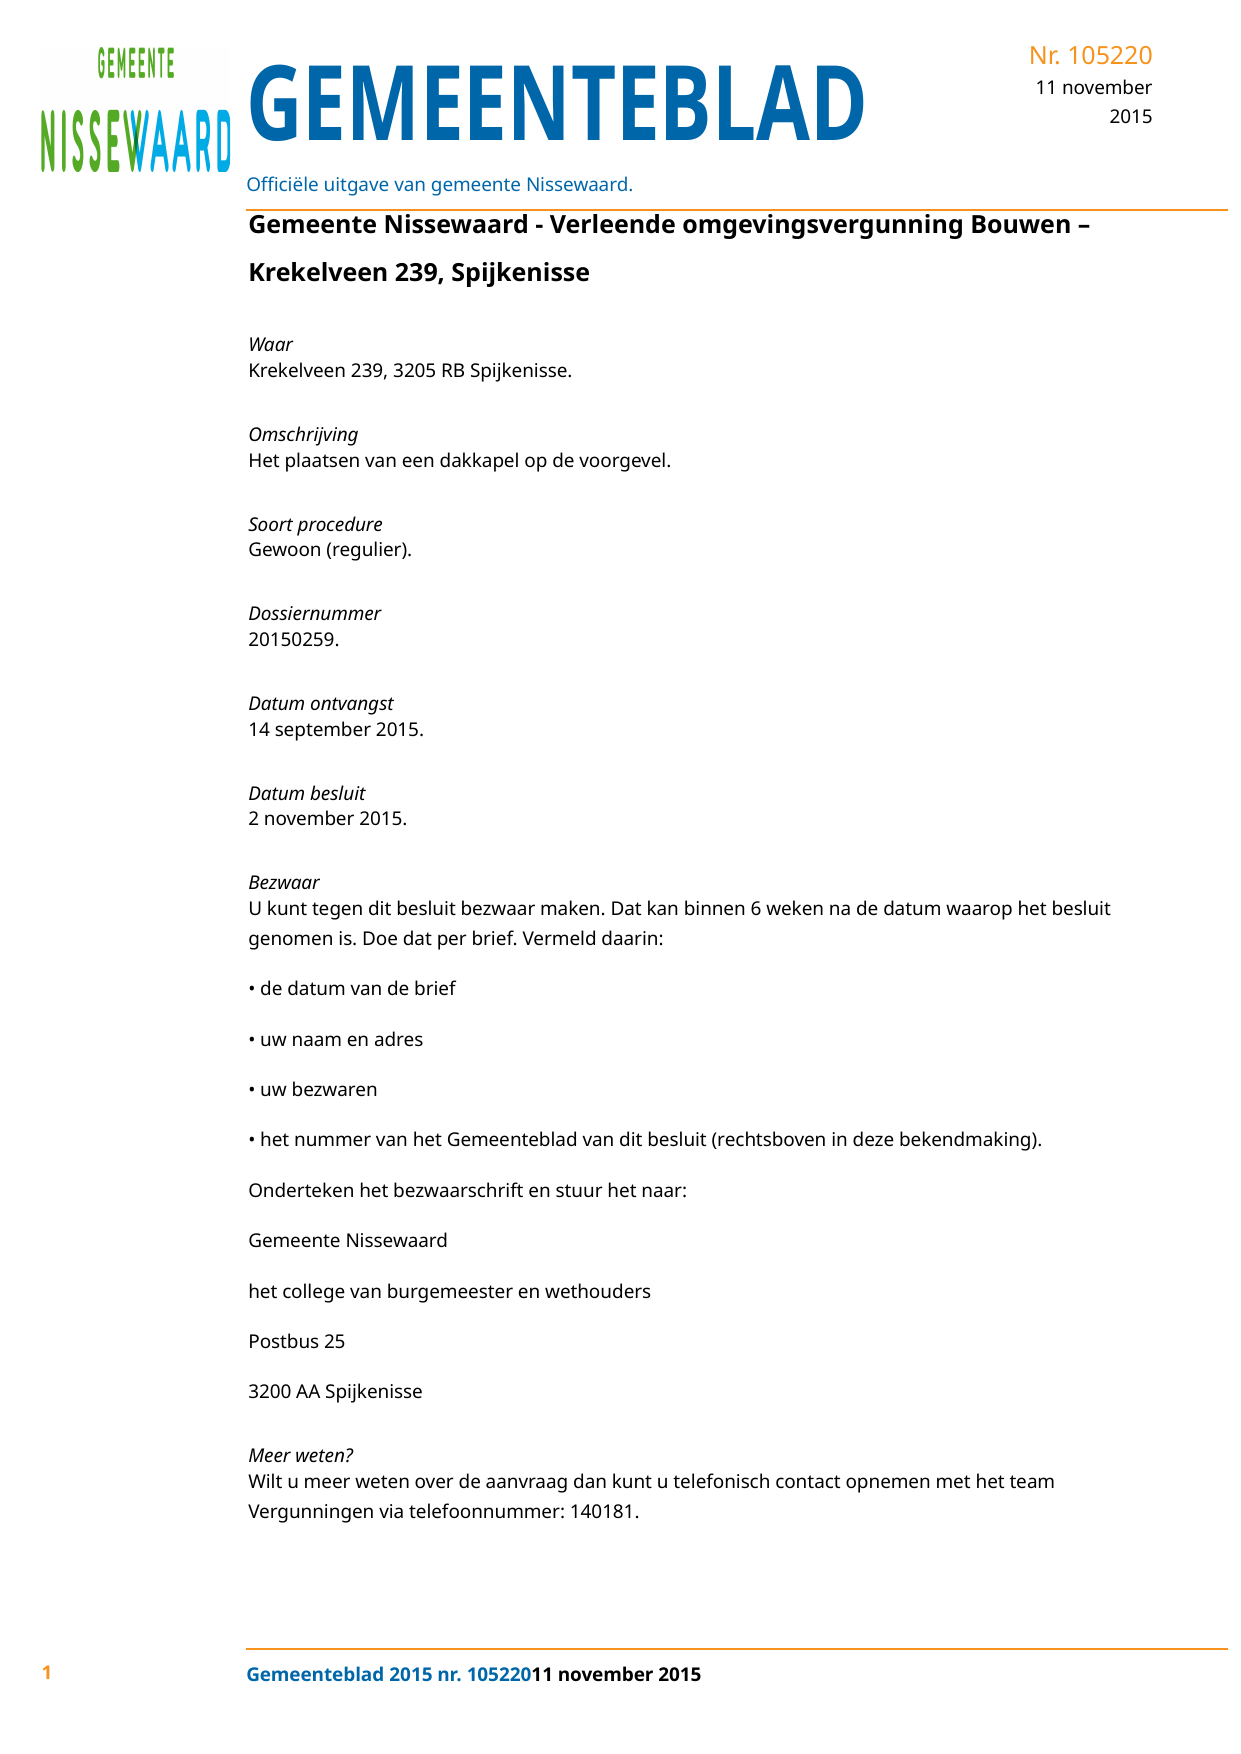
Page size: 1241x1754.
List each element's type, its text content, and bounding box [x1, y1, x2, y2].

text Onderteken het bezwaarschrift en stuur het naar: [248, 1177, 1152, 1203]
text 14 september 2015. [248, 716, 1152, 742]
text Het plaatsen van een dakkapel op de voorgevel. [248, 447, 1152, 473]
text Meer weten? [248, 1443, 1152, 1468]
text Gewoon (regulier). [248, 537, 1152, 562]
text Postbus 25 [248, 1328, 1152, 1354]
text 2 november 2015. [248, 806, 1152, 831]
text Gemeente Nissewaard - Verleende omgevingsvergunning Bouwen – Krekelveen 239, Spijkenisse [248, 211, 1152, 288]
text • de datum van de brief [248, 975, 1152, 1001]
picture [154, 157, 165, 172]
text het college van burgemeester en wethouders [248, 1278, 1152, 1303]
text • het nummer van het Gemeenteblad van dit besluit (rechtsboven in deze bekendmaking). [248, 1127, 1152, 1152]
text U kunt tegen dit besluit bezwaar maken. Dat kan binnen 6 weken na de datum waarop het besluit genomen is. Doe dat per brief. Vermeld daarin: [248, 895, 1152, 951]
text • uw bezwaren [248, 1076, 1152, 1102]
picture [201, 122, 206, 138]
text Soort procedure [248, 511, 1152, 537]
text Gemeente Nissewaard [248, 1227, 1152, 1253]
picture [222, 122, 227, 160]
text Bezwaar [248, 869, 1152, 895]
text Krekelveen 239, 3205 RB Spijkenisse. [248, 357, 1152, 383]
text Datum besluit [248, 780, 1152, 806]
picture [176, 157, 187, 172]
text Waar [248, 331, 1152, 357]
picture [41, 47, 231, 172]
text 3200 AA Spijkenisse [248, 1379, 1152, 1404]
text Wilt u meer weten over de aanvraag dan kunt u telefonisch contact opnemen met het team Vergunningen via telefoonnummer: 140181. [248, 1468, 1152, 1524]
text Dossiernummer [248, 601, 1152, 626]
text 20150259. [248, 626, 1152, 652]
picture [200, 151, 206, 172]
text Omschrijving [248, 421, 1152, 447]
text • uw naam en adres [248, 1026, 1152, 1051]
text Datum ontvangst [248, 690, 1152, 716]
